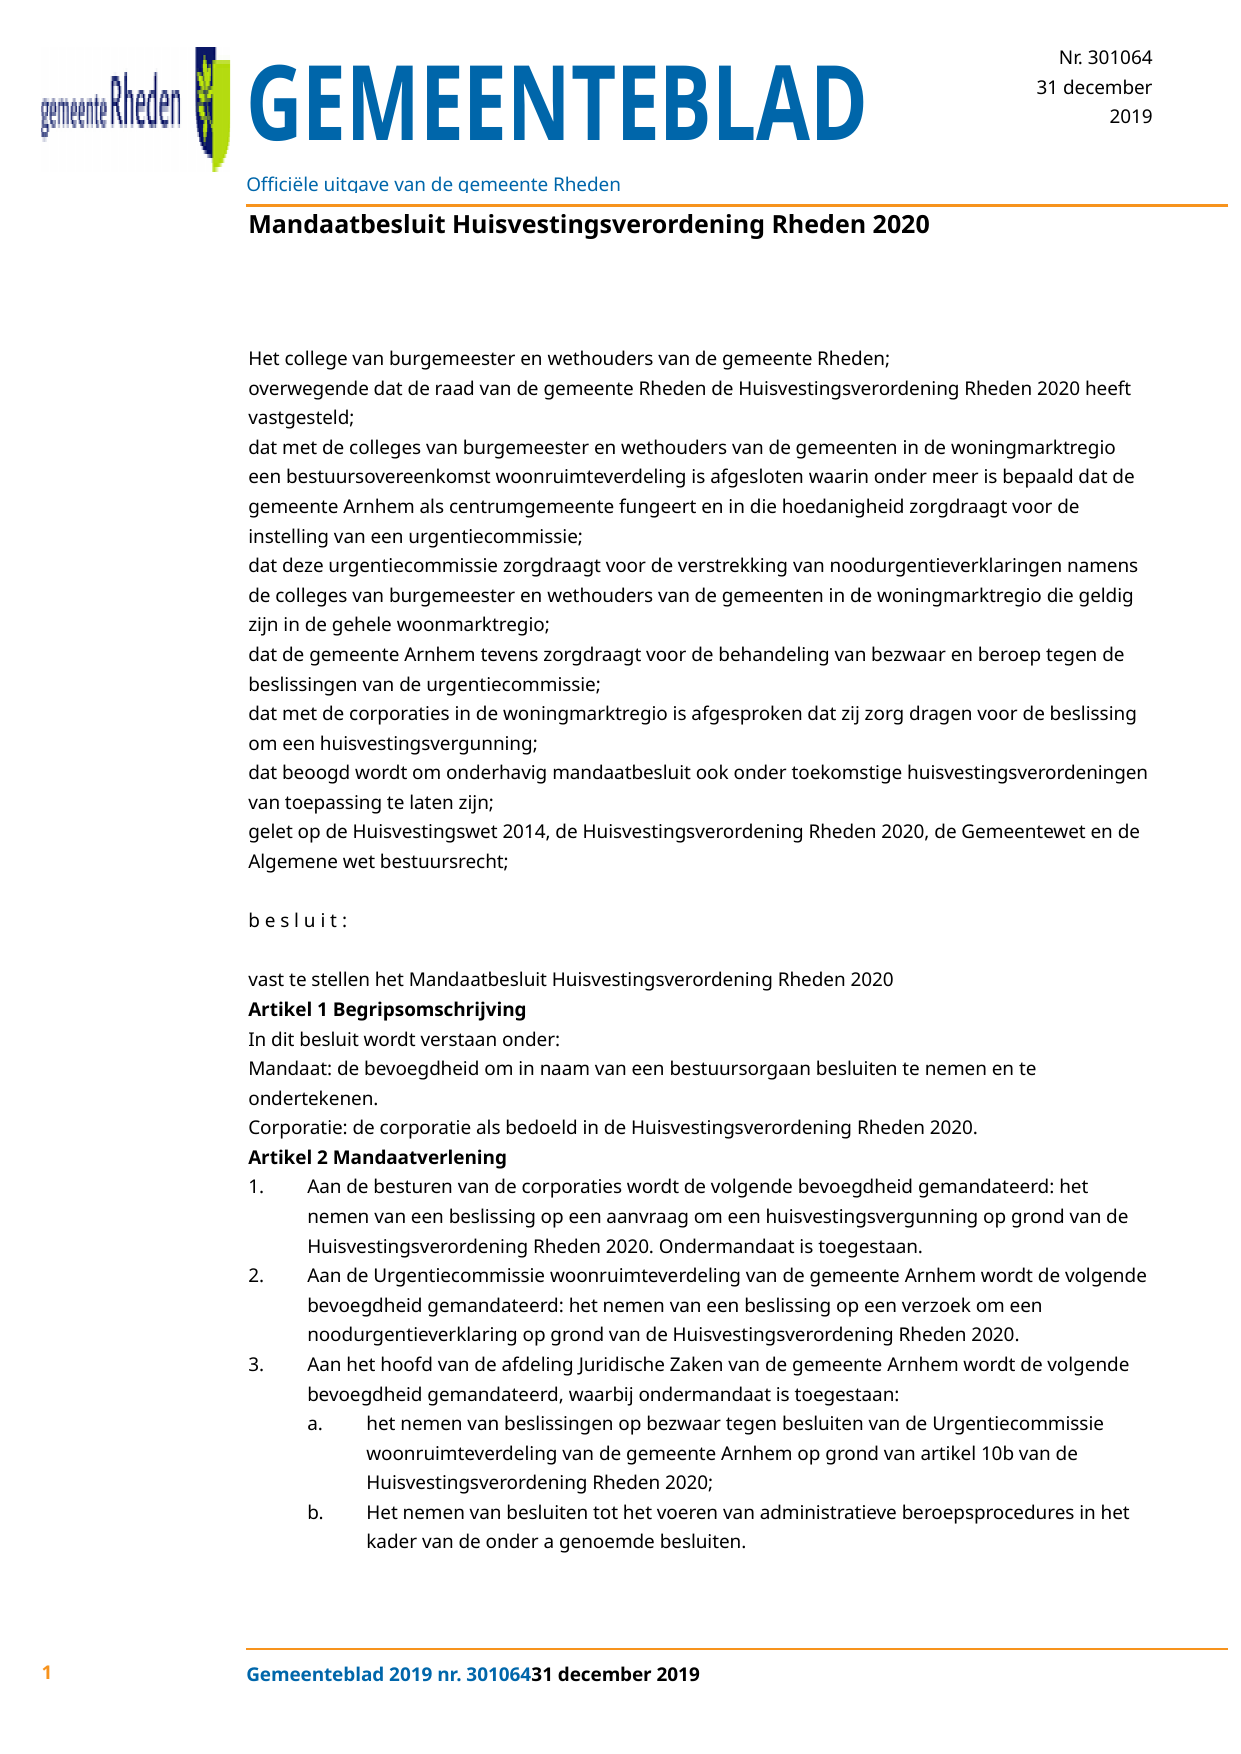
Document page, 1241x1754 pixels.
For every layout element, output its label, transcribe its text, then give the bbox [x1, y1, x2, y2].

text gelet op de Huisvestingswet 2014, de Huisvestingsverordening Rheden 2020, de Gemeentewet en de Algemene wet bestuursrecht; [248, 819, 1152, 874]
text dat beoogd wordt om onderhavig mandaatbesluit ook onder toekomstige huisvestingsverordeningen van toepassing te laten zijn; [248, 759, 1152, 815]
list het nemen van beslissingen op bezwaar tegen besluiten van de Urgentiecommissie woonruimteverdeling van de gemeente Arnhem op grond van artikel 10b van de Huisvestingsverordening Rheden 2020; [307, 1410, 1152, 1495]
text Het college van burgemeester en wethouders van de gemeente Rheden; [248, 345, 1152, 371]
text Mandaat: de bevoegdheid om in naam van een bestuursorgaan besluiten te nemen en te ondertekenen. [248, 1055, 1152, 1111]
list Aan het hoofd van de afdeling Juridische Zaken van de gemeente Arnhem wordt de volgende bevoegdheid gemandateerd, waarbij ondermandaat is toegestaan: [248, 1351, 1152, 1406]
text overwegende dat de raad van de gemeente Rheden de Huisvestingsverordening Rheden 2020 heeft vastgesteld; [248, 375, 1152, 430]
text Artikel 2 Mandaatverlening [248, 1144, 1152, 1170]
list Aan de besturen van de corporaties wordt de volgende bevoegdheid gemandateerd: het nemen van een beslissing op een aanvraag om een huisvestingsvergunning op grond van de Huisvestingsverordening Rheden 2020. Ondermandaat is toegestaan. [248, 1174, 1152, 1258]
text Mandaatbesluit Huisvestingsverordening Rheden 2020 [248, 207, 1152, 241]
text vast te stellen het Mandaatbesluit Huisvestingsverordening Rheden 2020 [248, 967, 1152, 992]
list Aan de Urgentiecommissie woonruimteverdeling van de gemeente Arnhem wordt de volgende bevoegdheid gemandateerd: het nemen van een beslissing op een verzoek om een noodurgentieverklaring op grond van de Huisvestingsverordening Rheden 2020. [248, 1262, 1152, 1347]
text dat deze urgentiecommissie zorgdraagt voor de verstrekking van noodurgentieverklaringen namens de colleges van burgemeester en wethouders van de gemeenten in de woningmarktregio die geldig zijn in de gehele woonmarktregio; [248, 552, 1152, 637]
text Corporatie: de corporatie als bedoeld in de Huisvestingsverordening Rheden 2020. [248, 1114, 1152, 1140]
text Artikel 1 Begripsomschrijving [248, 996, 1152, 1022]
picture [41, 47, 231, 172]
text dat met de colleges van burgemeester en wethouders van de gemeenten in de woningmarktregio een bestuursovereenkomst woonruimteverdeling is afgesloten waarin onder meer is bepaald dat de gemeente Arnhem als centrumgemeente fungeert en in die hoedanigheid zorgdraagt voor de instelling van een urgentiecommissie; [248, 434, 1152, 548]
list Het nemen van besluiten tot het voeren van administratieve beroepsprocedures in het kader van de onder a genoemde besluiten. [307, 1499, 1152, 1554]
text dat de gemeente Arnhem tevens zorgdraagt voor de behandeling van bezwaar en beroep tegen de beslissingen van de urgentiecommissie; [248, 641, 1152, 696]
text In dit besluit wordt verstaan onder: [248, 1026, 1152, 1051]
text b e s l u i t : [248, 907, 1152, 933]
text dat met de corporaties in de woningmarktregio is afgesproken dat zij zorg dragen voor de beslissing om een huisvestingsvergunning; [248, 700, 1152, 756]
